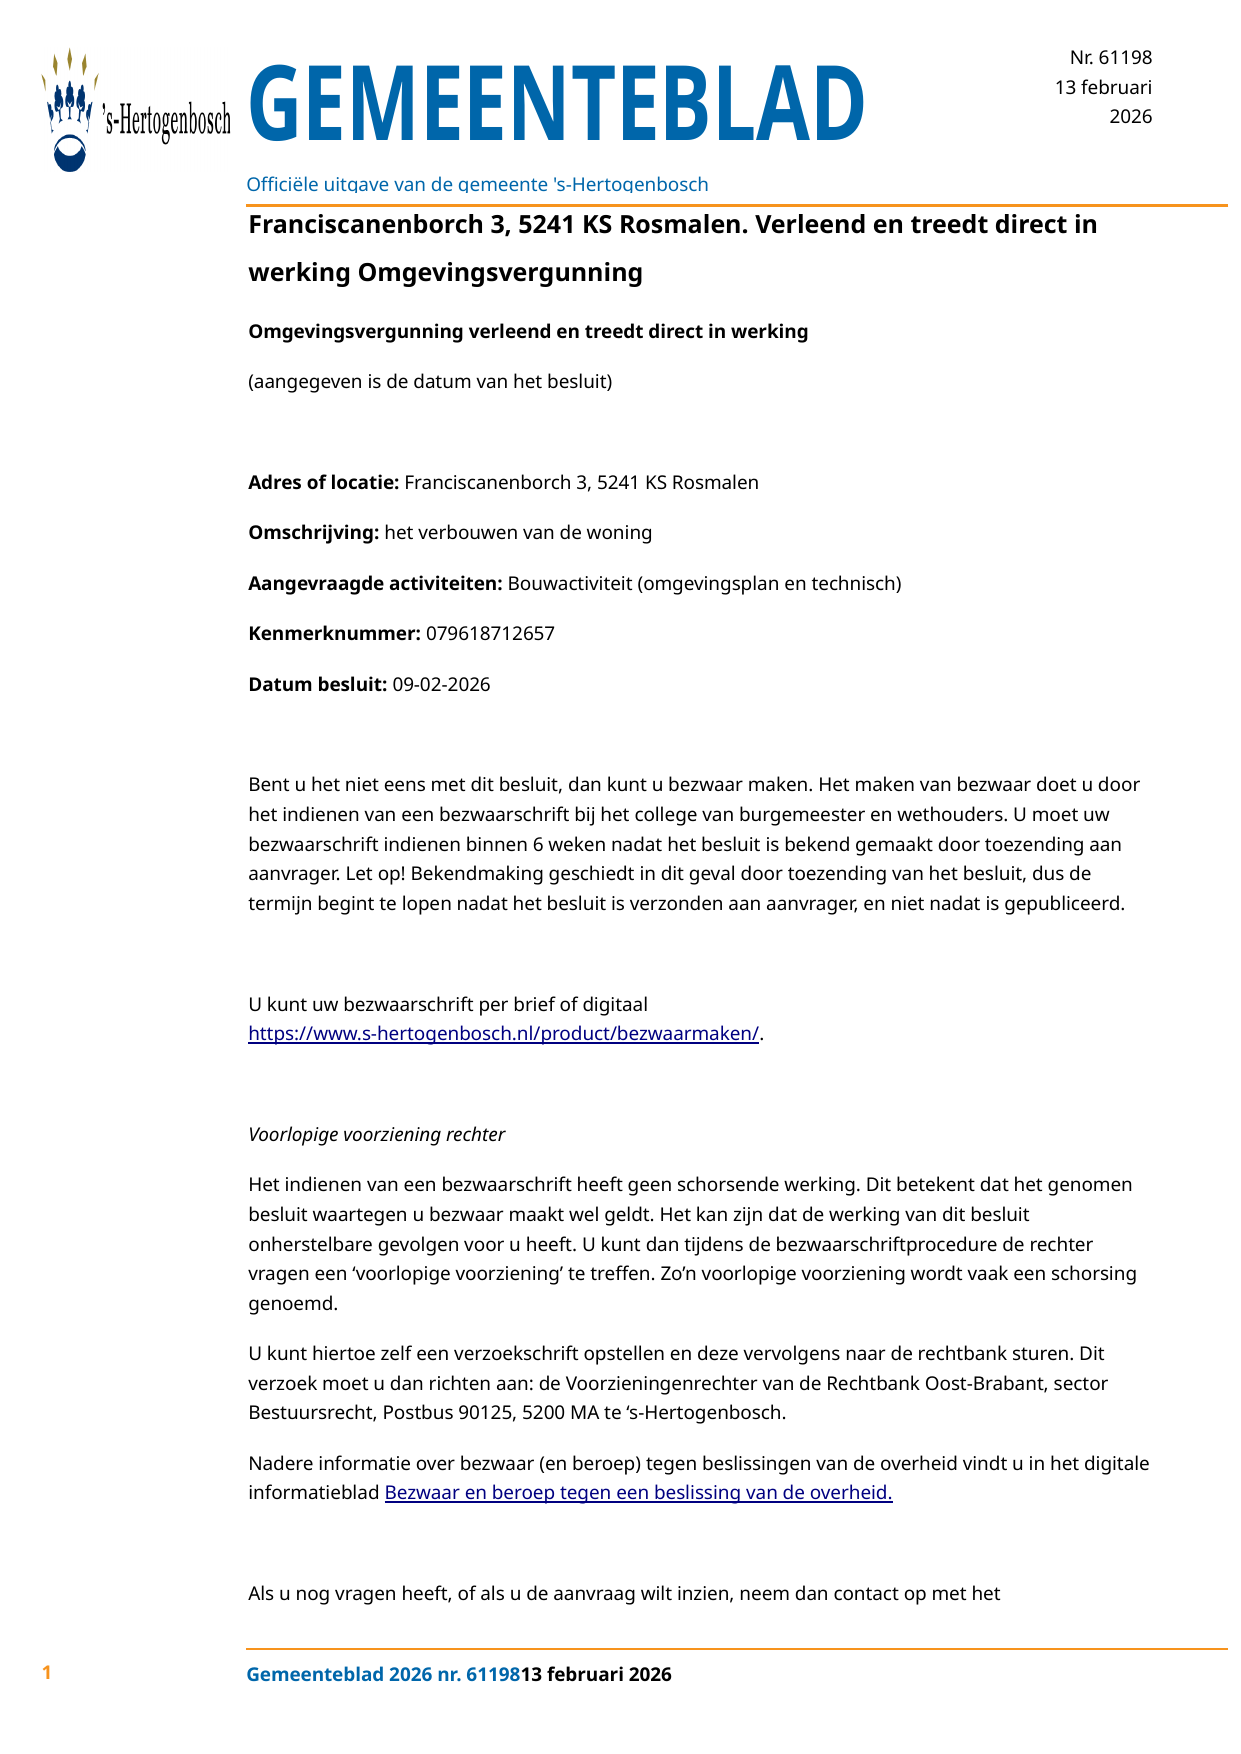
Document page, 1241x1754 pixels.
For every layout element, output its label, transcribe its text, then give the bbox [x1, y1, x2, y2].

text Als u nog vragen heeft, of als u de aanvraag wilt inzien, neem dan contact op met het [248, 1580, 1152, 1606]
text Het indienen van een bezwaarschrift heeft geen schorsende werking. Dit betekent dat het genomen besluit waartegen u bezwaar maakt wel geldt. Het kan zijn dat de werking van dit besluit onherstelbare gevolgen voor u heeft. U kunt dan tijdens de bezwaarschriftprocedure de rechter vragen een ‘voorlopige voorziening’ te treffen. Zo’n voorlopige voorziening wordt vaak een schorsing genoemd. [248, 1172, 1152, 1316]
text Omschrijving: het verbouwen van de woning [248, 519, 1152, 545]
text Franciscanenborch 3, 5241 KS Rosmalen. Verleend en treedt direct in werking Omgevingsvergunning [248, 207, 1152, 288]
text Kenmerknummer: 079618712657 [248, 620, 1152, 646]
text (aangegeven is de datum van het besluit) [248, 368, 1152, 394]
text Aangevraagde activiteiten: Bouwactiviteit (omgevingsplan en technisch) [248, 570, 1152, 596]
picture [41, 47, 231, 172]
text Datum besluit: 09-02-2026 [248, 671, 1152, 697]
text U kunt uw bezwaarschrift per brief of digitaal https://www.s-hertogenbosch.nl/product/bezwaarmaken/. [248, 991, 1152, 1046]
text Omgevingsvergunning verleend en treedt direct in werking [248, 318, 1152, 344]
text U kunt hiertoe zelf een verzoekschrift opstellen en deze vervolgens naar de rechtbank sturen. Dit verzoek moet u dan richten aan: de Voorzieningenrechter van de Rechtbank Oost-Brabant, sector Bestuursrecht, Postbus 90125, 5200 MA te ‘s-Hertogenbosch. [248, 1340, 1152, 1425]
text Adres of locatie: Franciscanenborch 3, 5241 KS Rosmalen [248, 469, 1152, 495]
text Bent u het niet eens met dit besluit, dan kunt u bezwaar maken. Het maken van bezwaar doet u door het indienen van een bezwaarschrift bij het college van burgemeester en wethouders. U moet uw bezwaarschrift indienen binnen 6 weken nadat het besluit is bekend gemaakt door toezending aan aanvrager. Let op! Bekendmaking geschiedt in dit geval door toezending van het besluit, dus de termijn begint te lopen nadat het besluit is verzonden aan aanvrager, en niet nadat is gepubliceerd. [248, 772, 1152, 916]
text Voorlopige voorziening rechter [248, 1121, 1152, 1147]
text Nadere informatie over bezwaar (en beroep) tegen beslissingen van de overheid vindt u in het digitale informatieblad Bezwaar en beroep tegen een beslissing van de overheid. [248, 1450, 1152, 1505]
